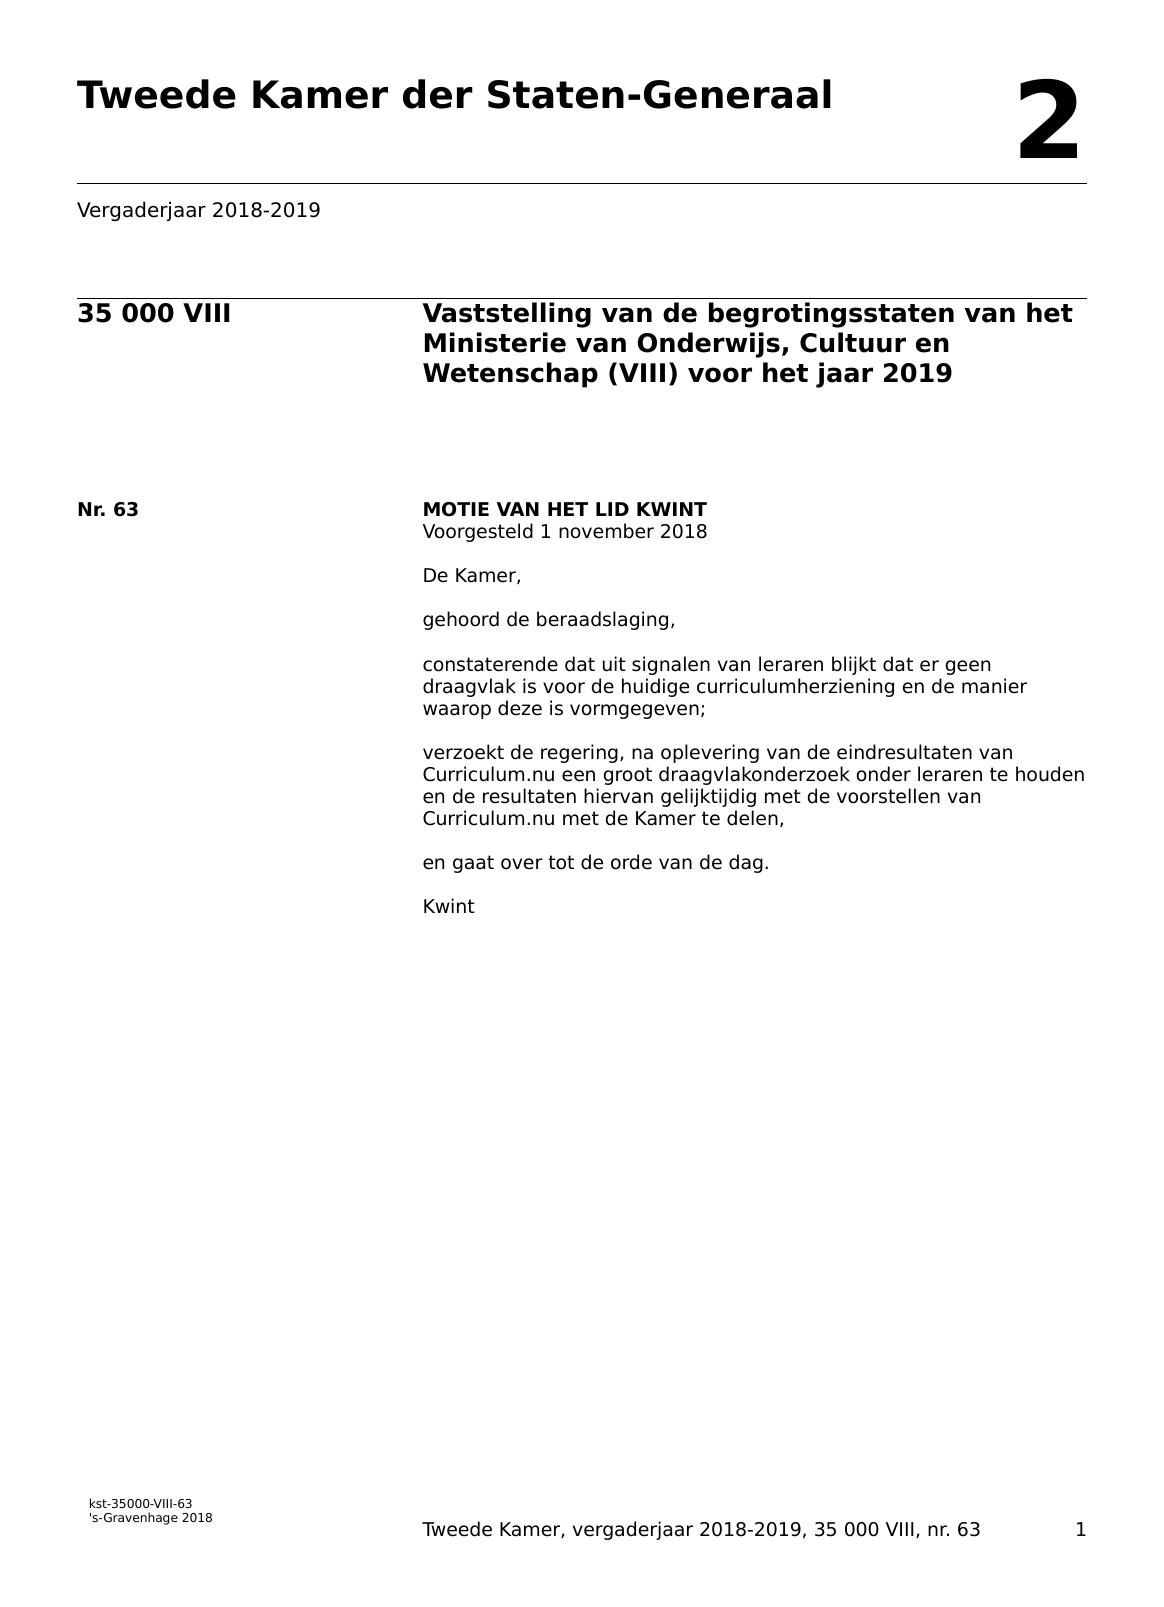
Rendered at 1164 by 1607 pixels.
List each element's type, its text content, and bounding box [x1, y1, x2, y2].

text en gaat over tot de orde van de dag. [422, 852, 1087, 874]
text De Kamer, [422, 565, 1087, 587]
text gehoord de beraadslaging, [422, 609, 1087, 631]
text kst-35000-VIII-63 [88, 1497, 323, 1511]
text Voorgesteld 1 november 2018 [422, 521, 1087, 543]
text constaterende dat uit signalen van leraren blijkt dat er geen draagvlak is voor de huidige curriculumherziening en de manier waarop deze is vormgegeven; [422, 653, 1087, 719]
text verzoekt de regering, na oplevering van de eindresultaten van Curriculum.nu een groot draagvlakonderzoek onder leraren te houden en de resultaten hiervan gelijktijdig met de voorstellen van Curriculum.nu met de Kamer te delen, [422, 742, 1087, 829]
subtitle Nr. 63 MOTIE VAN HET LID KWINT [77, 499, 1087, 521]
table_header Tweede Kamer der Staten-Generaal [77, 59, 886, 183]
subtitle 35 000 VIII Vaststelling van de begrotingsstaten van het Ministerie van Onderwijs, Cultuur en Wetenschap (VIII) voor het jaar 2019 [77, 299, 1087, 388]
text 's-Gravenhage 2018 [88, 1511, 323, 1525]
text Kwint [422, 896, 1087, 918]
table_header 2 [886, 59, 1087, 183]
table_cell Vergaderjaar 2018-2019 [77, 184, 1087, 298]
